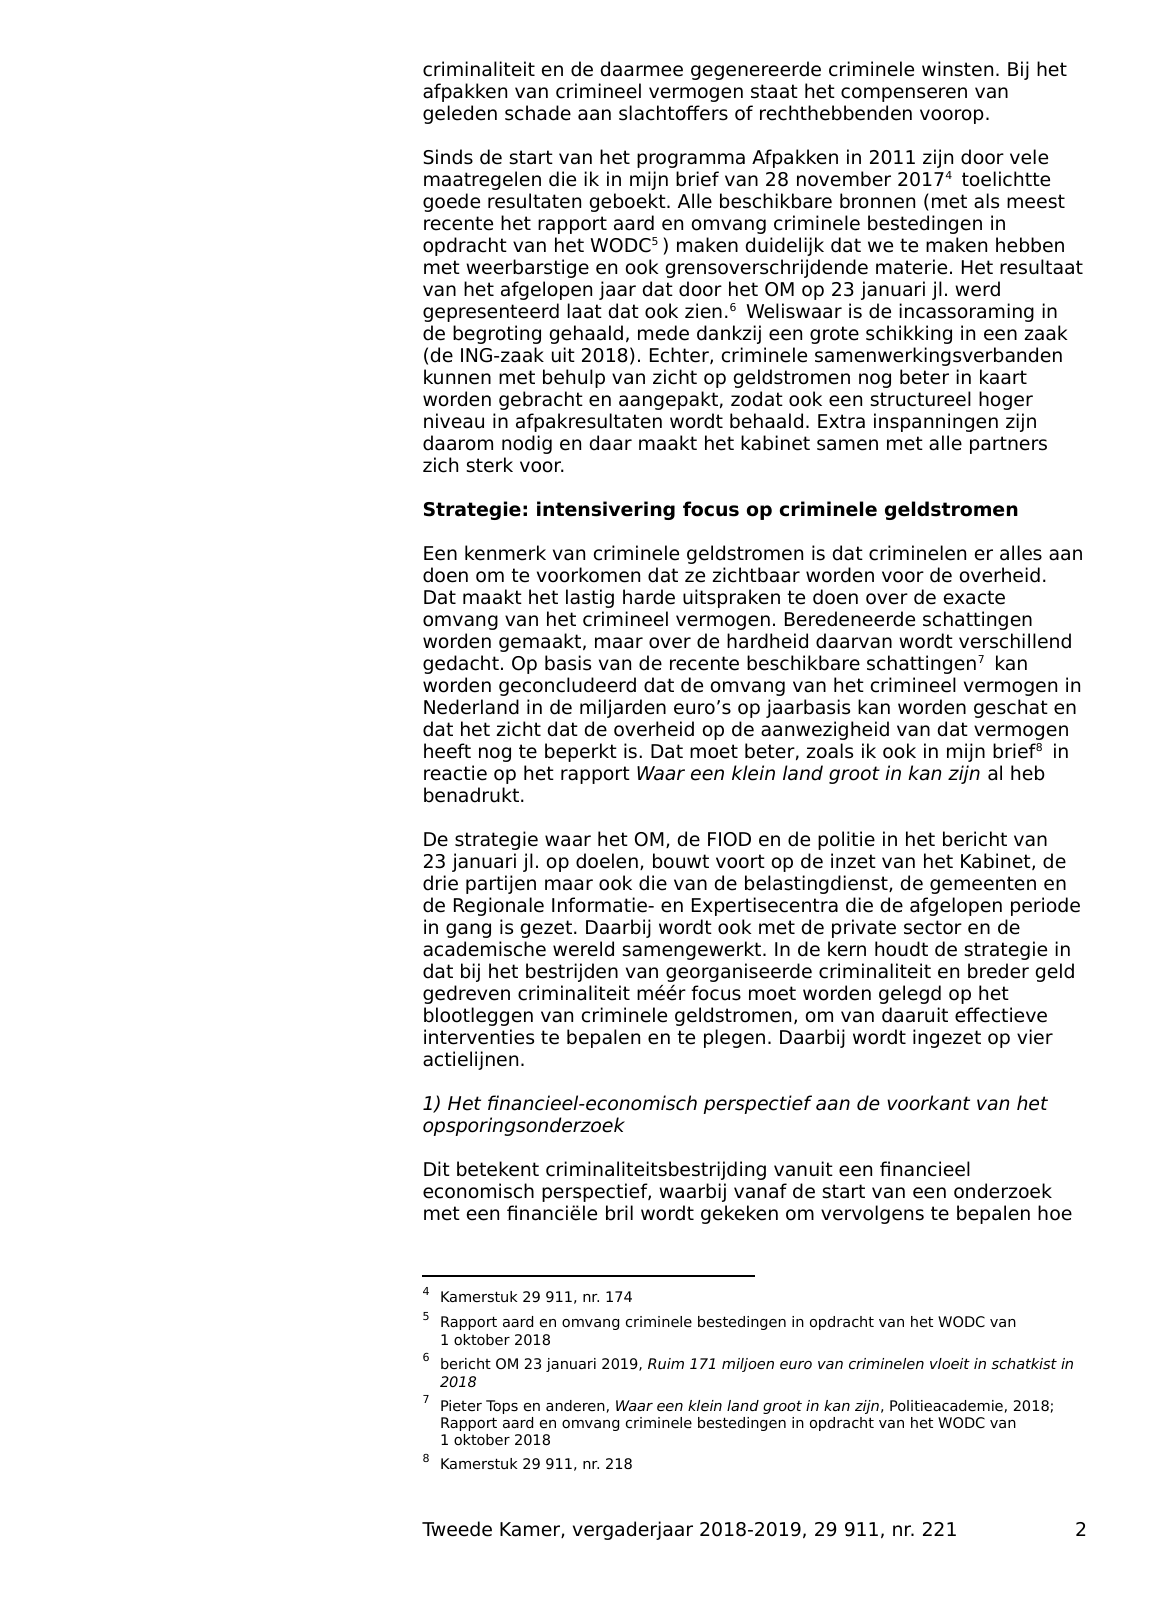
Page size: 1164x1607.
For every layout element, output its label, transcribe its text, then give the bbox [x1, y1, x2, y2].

subtitle 1) Het financieel-economisch perspectief aan de voorkant van het opsporingsonderzoek [422, 1093, 1087, 1137]
text Sinds de start van het programma Afpakken in 2011 zijn door vele maatregelen die ik in mijn brief van 28 november 2017 toelichtte goede resultaten geboekt. Alle beschikbare bronnen (met als meest recente het rapport aard en omvang criminele bestedingen in opdracht van het WODC) maken duidelijk dat we te maken hebben met weerbarstige en ook grensoverschrijdende materie. Het resultaat van het afgelopen jaar dat door het OM op 23 januari jl. werd gepresenteerd laat dat ook zien. Weliswaar is de incassoraming in de begroting gehaald, mede dankzij een grote schikking in een zaak (de ING-zaak uit 2018). Echter, criminele samenwerkingsverbanden kunnen met behulp van zicht op geldstromen nog beter in kaart worden gebracht en aangepakt, zodat ook een structureel hoger niveau in afpakresultaten wordt behaald. Extra inspanningen zijn daarom nodig en daar maakt het kabinet samen met alle partners zich sterk voor. [422, 147, 1087, 477]
text bericht OM 23 januari 2019, Ruim 171 miljoen euro van criminelen vloeit in schatkist in 2018 [422, 1352, 1087, 1391]
text criminaliteit en de daarmee gegenereerde criminele winsten. Bij het afpakken van crimineel vermogen staat het compenseren van geleden schade aan slachtoffers of rechthebbenden voorop. [422, 59, 1087, 125]
text Pieter Tops en anderen, Waar een klein land groot in kan zijn, Politieacademie, 2018; Rapport aard en omvang criminele bestedingen in opdracht van het WODC van 1 oktober 2018 [422, 1393, 1087, 1449]
text Kamerstuk 29 911, nr. 218 [422, 1452, 1087, 1474]
text Kamerstuk 29 911, nr. 174 [422, 1285, 1087, 1307]
text Rapport aard en omvang criminele bestedingen in opdracht van het WODC van 1 oktober 2018 [422, 1310, 1087, 1349]
text De strategie waar het OM, de FIOD en de politie in het bericht van 23 januari jl. op doelen, bouwt voort op de inzet van het Kabinet, de drie partijen maar ook die van de belastingdienst, de gemeenten en de Regionale Informatie- en Expertisecentra die de afgelopen periode in gang is gezet. Daarbij wordt ook met de private sector en de academische wereld samengewerkt. In de kern houdt de strategie in dat bij het bestrijden van georganiseerde criminaliteit en breder geld gedreven criminaliteit méér focus moet worden gelegd op het blootleggen van criminele geldstromen, om van daaruit effectieve interventies te bepalen en te plegen. Daarbij wordt ingezet op vier actielijnen. [422, 829, 1087, 1071]
subtitle Strategie: intensivering focus op criminele geldstromen [422, 499, 1087, 521]
text Een kenmerk van criminele geldstromen is dat criminelen er alles aan doen om te voorkomen dat ze zichtbaar worden voor de overheid. Dat maakt het lastig harde uitspraken te doen over de exacte omvang van het crimineel vermogen. Beredeneerde schattingen worden gemaakt, maar over de hardheid daarvan wordt verschillend gedacht. Op basis van de recente beschikbare schattingen kan worden geconcludeerd dat de omvang van het crimineel vermogen in Nederland in de miljarden euro’s op jaarbasis kan worden geschat en dat het zicht dat de overheid op de aanwezigheid van dat vermogen heeft nog te beperkt is. Dat moet beter, zoals ik ook in mijn brief in reactie op het rapport Waar een klein land groot in kan zijn al heb benadrukt. [422, 543, 1087, 807]
text Dit betekent criminaliteitsbestrijding vanuit een financieel economisch perspectief, waarbij vanaf de start van een onderzoek met een financiële bril wordt gekeken om vervolgens te bepalen hoe [422, 1159, 1087, 1225]
